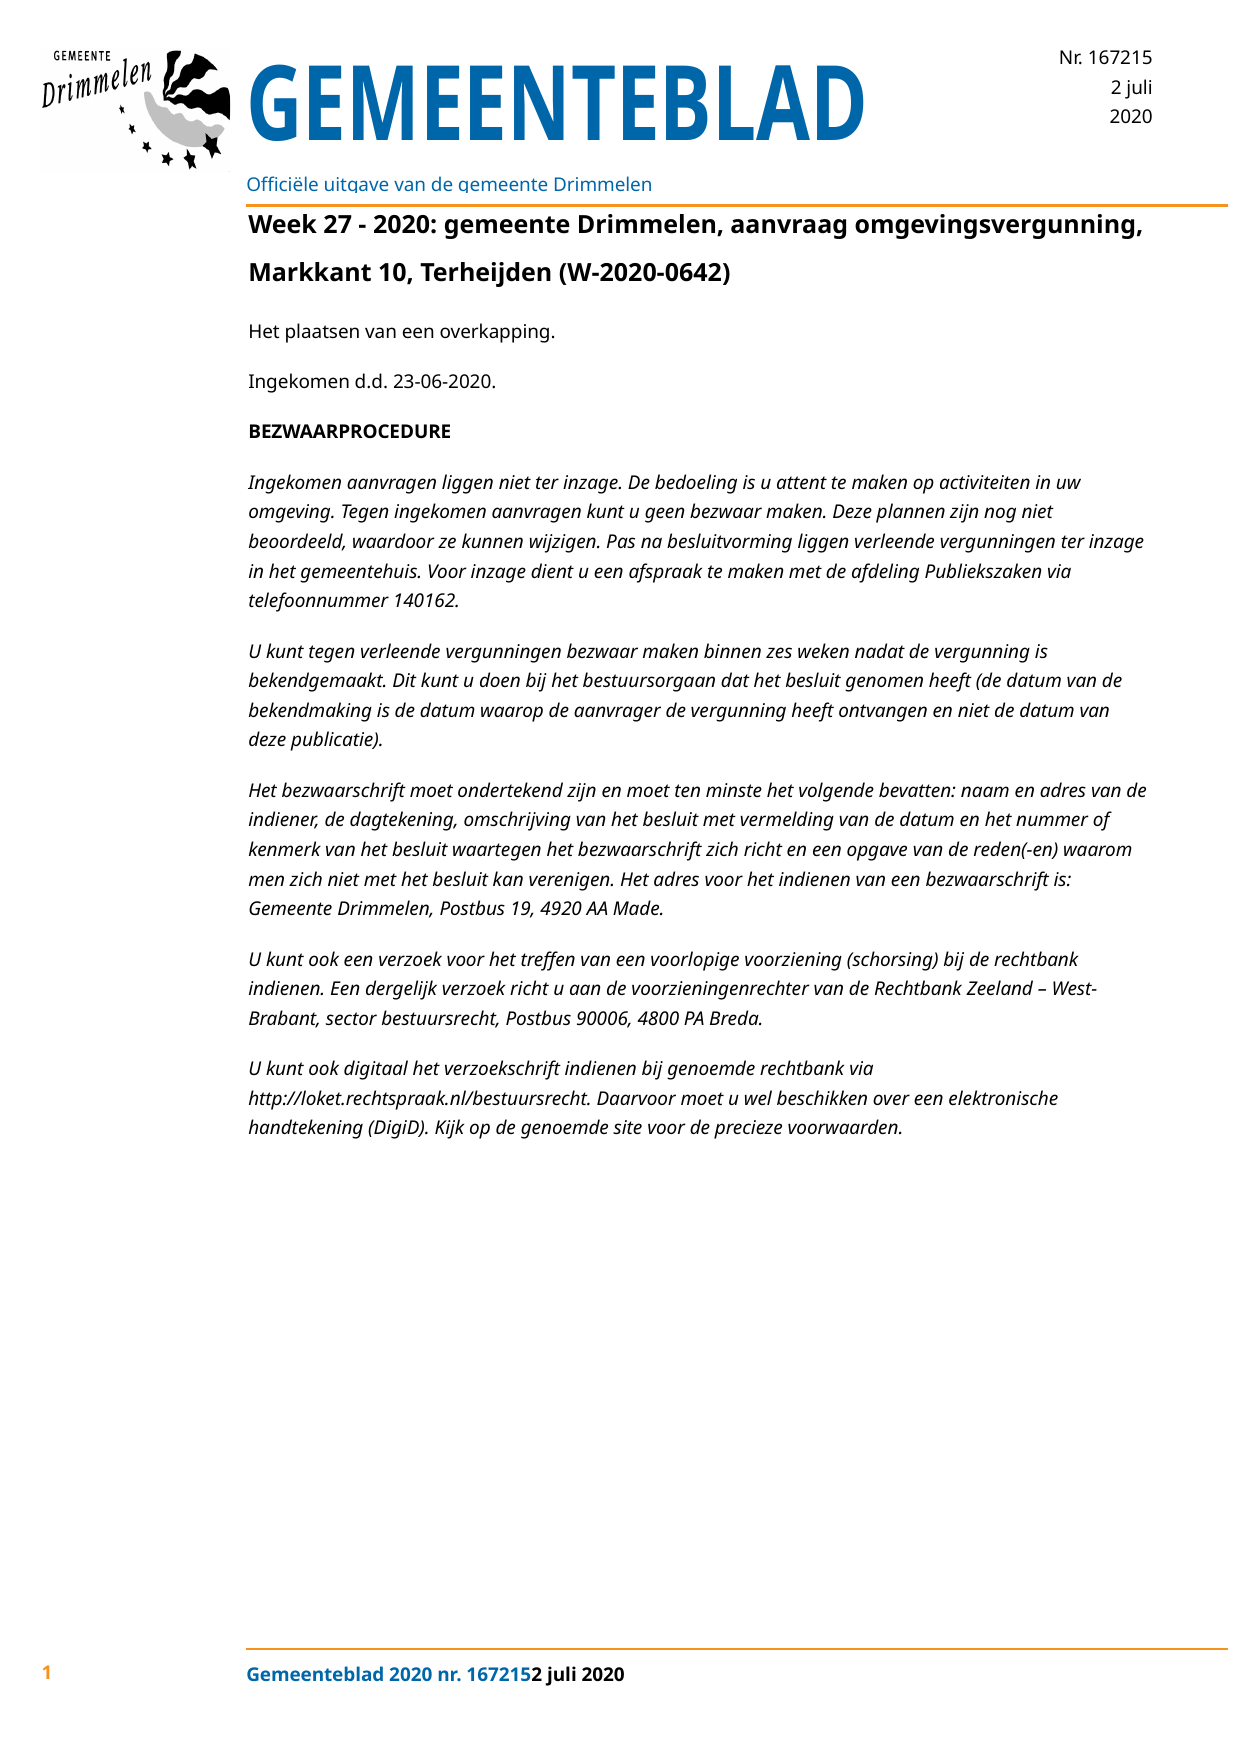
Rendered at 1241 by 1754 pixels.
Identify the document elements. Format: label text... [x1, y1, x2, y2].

text U kunt ook digitaal het verzoekschrift indienen bij genoemde rechtbank via http://loket.rechtspraak.nl/bestuursrecht. Daarvoor moet u wel beschikken over een elektronische handtekening (DigiD). Kijk op de genoemde site voor de precieze voorwaarden. [248, 1055, 1152, 1140]
text Het bezwaarschrift moet ondertekend zijn en moet ten minste het volgende bevatten: naam en adres van de indiener, de dagtekening, omschrijving van het besluit met vermelding van de datum en het nummer of kenmerk van het besluit waartegen het bezwaarschrift zich richt en een opgave van de reden(-en) waarom men zich niet met het besluit kan verenigen. Het adres voor het indienen van een bezwaarschrift is: Gemeente Drimmelen, Postbus 19, 4920 AA Made. [248, 777, 1152, 921]
text Het plaatsen van een overkapping. [248, 318, 1152, 344]
text Week 27 - 2020: gemeente Drimmelen, aanvraag omgevingsvergunning, Markkant 10, Terheijden (W-2020-0642) [248, 207, 1152, 288]
text BEZWAARPROCEDURE [248, 419, 1152, 444]
text U kunt tegen verleende vergunningen bezwaar maken binnen zes weken nadat de vergunning is bekendgemaakt. Dit kunt u doen bij het bestuursorgaan dat het besluit genomen heeft (de datum van de bekendmaking is de datum waarop de aanvrager de vergunning heeft ontvangen en niet de datum van deze publicatie). [248, 638, 1152, 752]
text Ingekomen aanvragen liggen niet ter inzage. De bedoeling is u attent te maken op activiteiten in uw omgeving. Tegen ingekomen aanvragen kunt u geen bezwaar maken. Deze plannen zijn nog niet beoordeeld, waardoor ze kunnen wijzigen. Pas na besluitvorming liggen verleende vergunningen ter inzage in het gemeentehuis. Voor inzage dient u een afspraak te maken met de afdeling Publiekszaken via telefoonnummer 140162. [248, 469, 1152, 613]
text Ingekomen d.d. 23-06-2020. [248, 368, 1152, 394]
picture [41, 47, 231, 172]
text U kunt ook een verzoek voor het treffen van een voorlopige voorziening (schorsing) bij de rechtbank indienen. Een dergelijk verzoek richt u aan de voorzieningenrechter van de Rechtbank Zeeland – West-Brabant, sector bestuursrecht, Postbus 90006, 4800 PA Breda. [248, 946, 1152, 1031]
